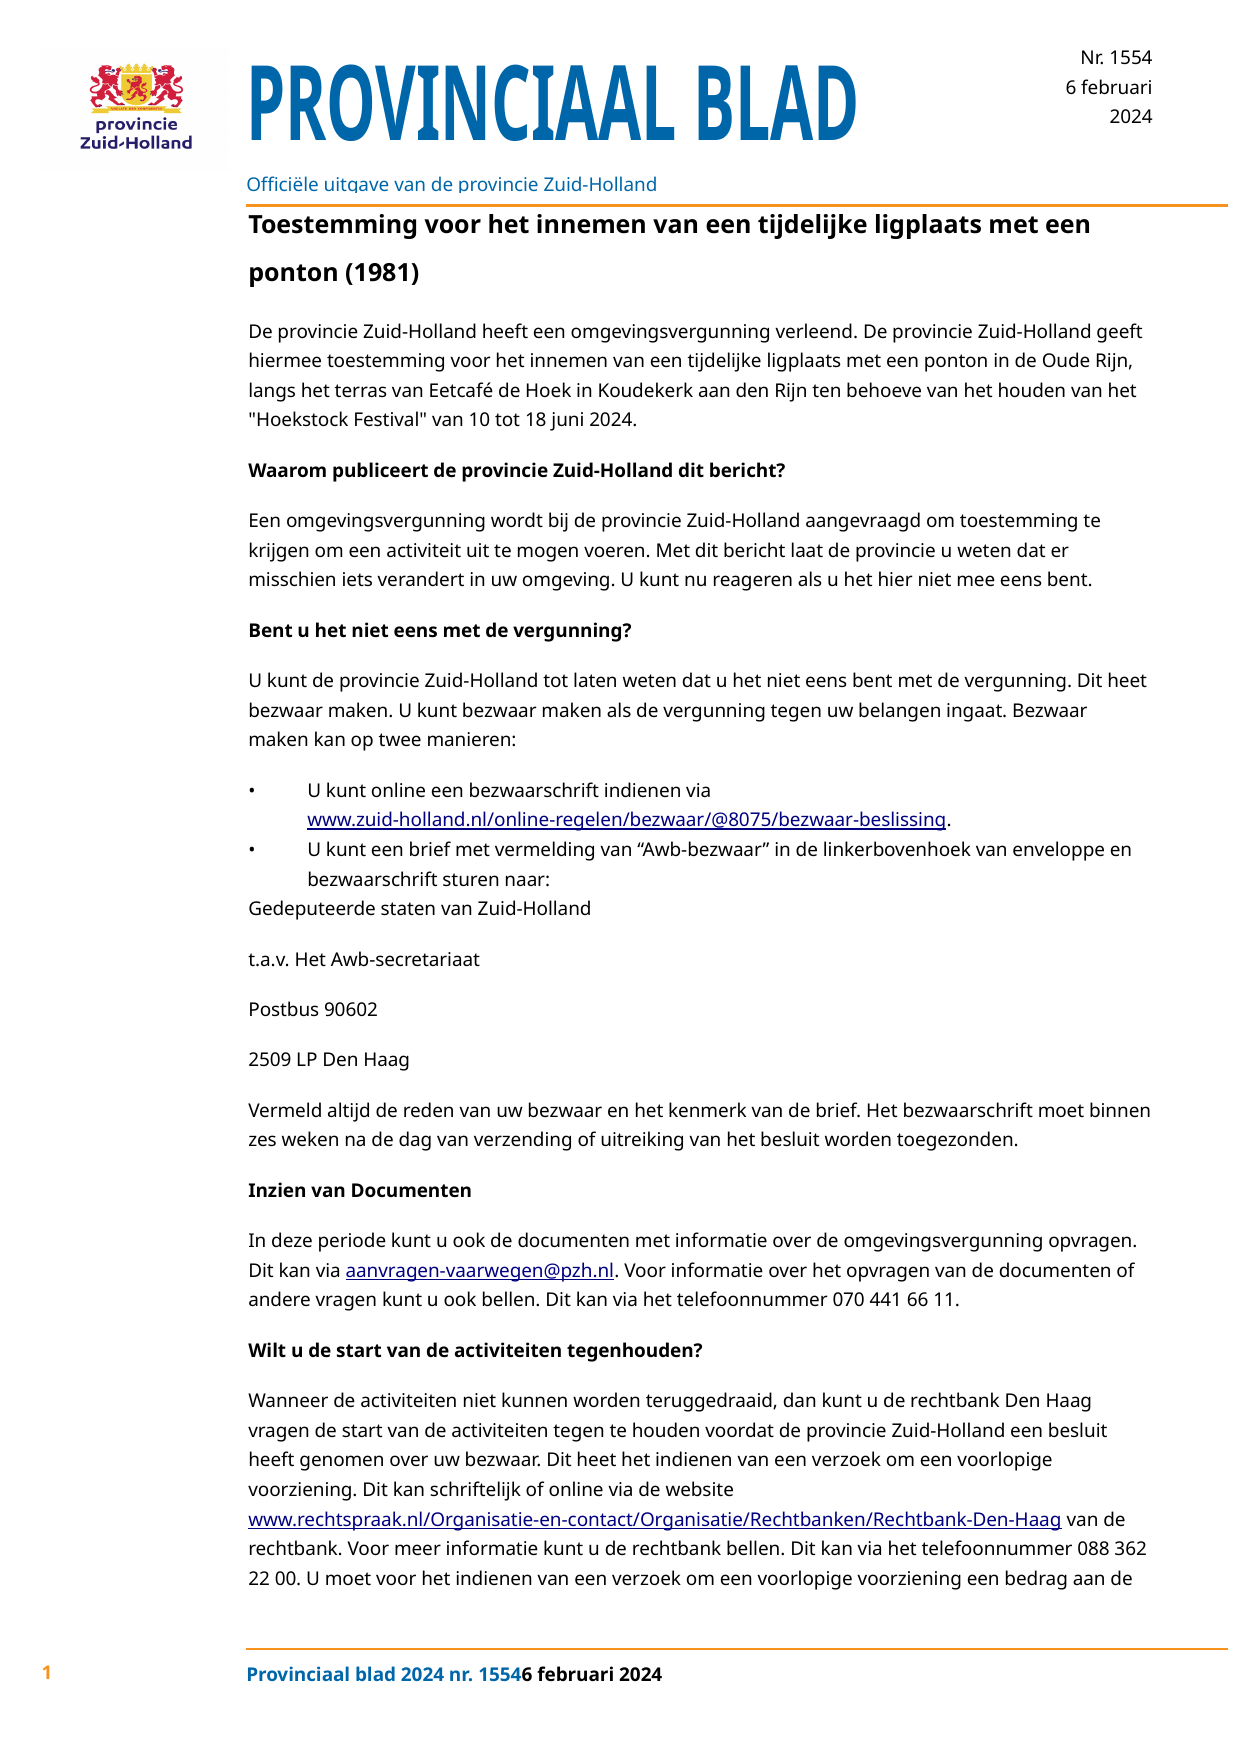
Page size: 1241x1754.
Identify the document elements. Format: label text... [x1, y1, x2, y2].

text U kunt de provincie Zuid-Holland tot laten weten dat u het niet eens bent met de vergunning. Dit heet bezwaar maken. U kunt bezwaar maken als de vergunning tegen uw belangen ingaat. Bezwaar maken kan op twee manieren: [248, 667, 1152, 752]
text Postbus 90602 [248, 996, 1152, 1022]
text Bent u het niet eens met de vergunning? [248, 617, 1152, 643]
text Wanneer de activiteiten niet kunnen worden teruggedraaid, dan kunt u de rechtbank Den Haag vragen de start van de activiteiten tegen te houden voordat de provincie Zuid-Holland een besluit heeft genomen over uw bezwaar. Dit heet het indienen van een verzoek om een voorlopige voorziening. Dit kan schriftelijk of online via de website www.rechtspraak.nl/Organisatie-en-contact/Organisatie/Rechtbanken/Rechtbank-Den-Haag van de rechtbank. Voor meer informatie kunt u de rechtbank bellen. Dit kan via het telefoonnummer 088 362 22 00. U moet voor het indienen van een verzoek om een voorlopige voorziening een bedrag aan de [248, 1387, 1152, 1591]
text Waarom publiceert de provincie Zuid-Holland dit bericht? [248, 457, 1152, 483]
text Vermeld altijd de reden van uw bezwaar en het kenmerk van de brief. Het bezwaarschrift moet binnen zes weken na de dag van verzending of uitreiking van het besluit worden toegezonden. [248, 1097, 1152, 1152]
list U kunt een brief met vermelding van “Awb-bezwaar” in de linkerbovenhoek van enveloppe en bezwaarschrift sturen naar: [248, 836, 1152, 892]
text Toestemming voor het innemen van een tijdelijke ligplaats met een ponton (1981) [248, 207, 1152, 288]
text t.a.v. Het Awb-secretariaat [248, 946, 1152, 972]
text In deze periode kunt u ook de documenten met informatie over de omgevingsvergunning opvragen. Dit kan via aanvragen-vaarwegen@pzh.nl. Voor informatie over het opvragen van de documenten of andere vragen kunt u ook bellen. Dit kan via het telefoonnummer 070 441 66 11. [248, 1227, 1152, 1312]
text Gedeputeerde staten van Zuid-Holland [248, 895, 1152, 921]
text Wilt u de start van de activiteiten tegenhouden? [248, 1337, 1152, 1363]
text Inzien van Documenten [248, 1177, 1152, 1203]
text De provincie Zuid-Holland heeft een omgevingsvergunning verleend. De provincie Zuid-Holland geeft hiermee toestemming voor het innemen van een tijdelijke ligplaats met een ponton in de Oude Rijn, langs het terras van Eetcafé de Hoek in Koudekerk aan den Rijn ten behoeve van het houden van het "Hoekstock Festival" van 10 tot 18 juni 2024. [248, 318, 1152, 432]
text 2509 LP Den Haag [248, 1047, 1152, 1072]
list U kunt online een bezwaarschrift indienen via www.zuid-holland.nl/online-regelen/bezwaar/@8075/bezwaar-beslissing. [248, 777, 1152, 832]
picture [41, 47, 231, 172]
text Een omgevingsvergunning wordt bij de provincie Zuid-Holland aangevraagd om toestemming te krijgen om een activiteit uit te mogen voeren. Met dit bericht laat de provincie u weten dat er misschien iets verandert in uw omgeving. U kunt nu reageren als u het hier niet mee eens bent. [248, 507, 1152, 592]
